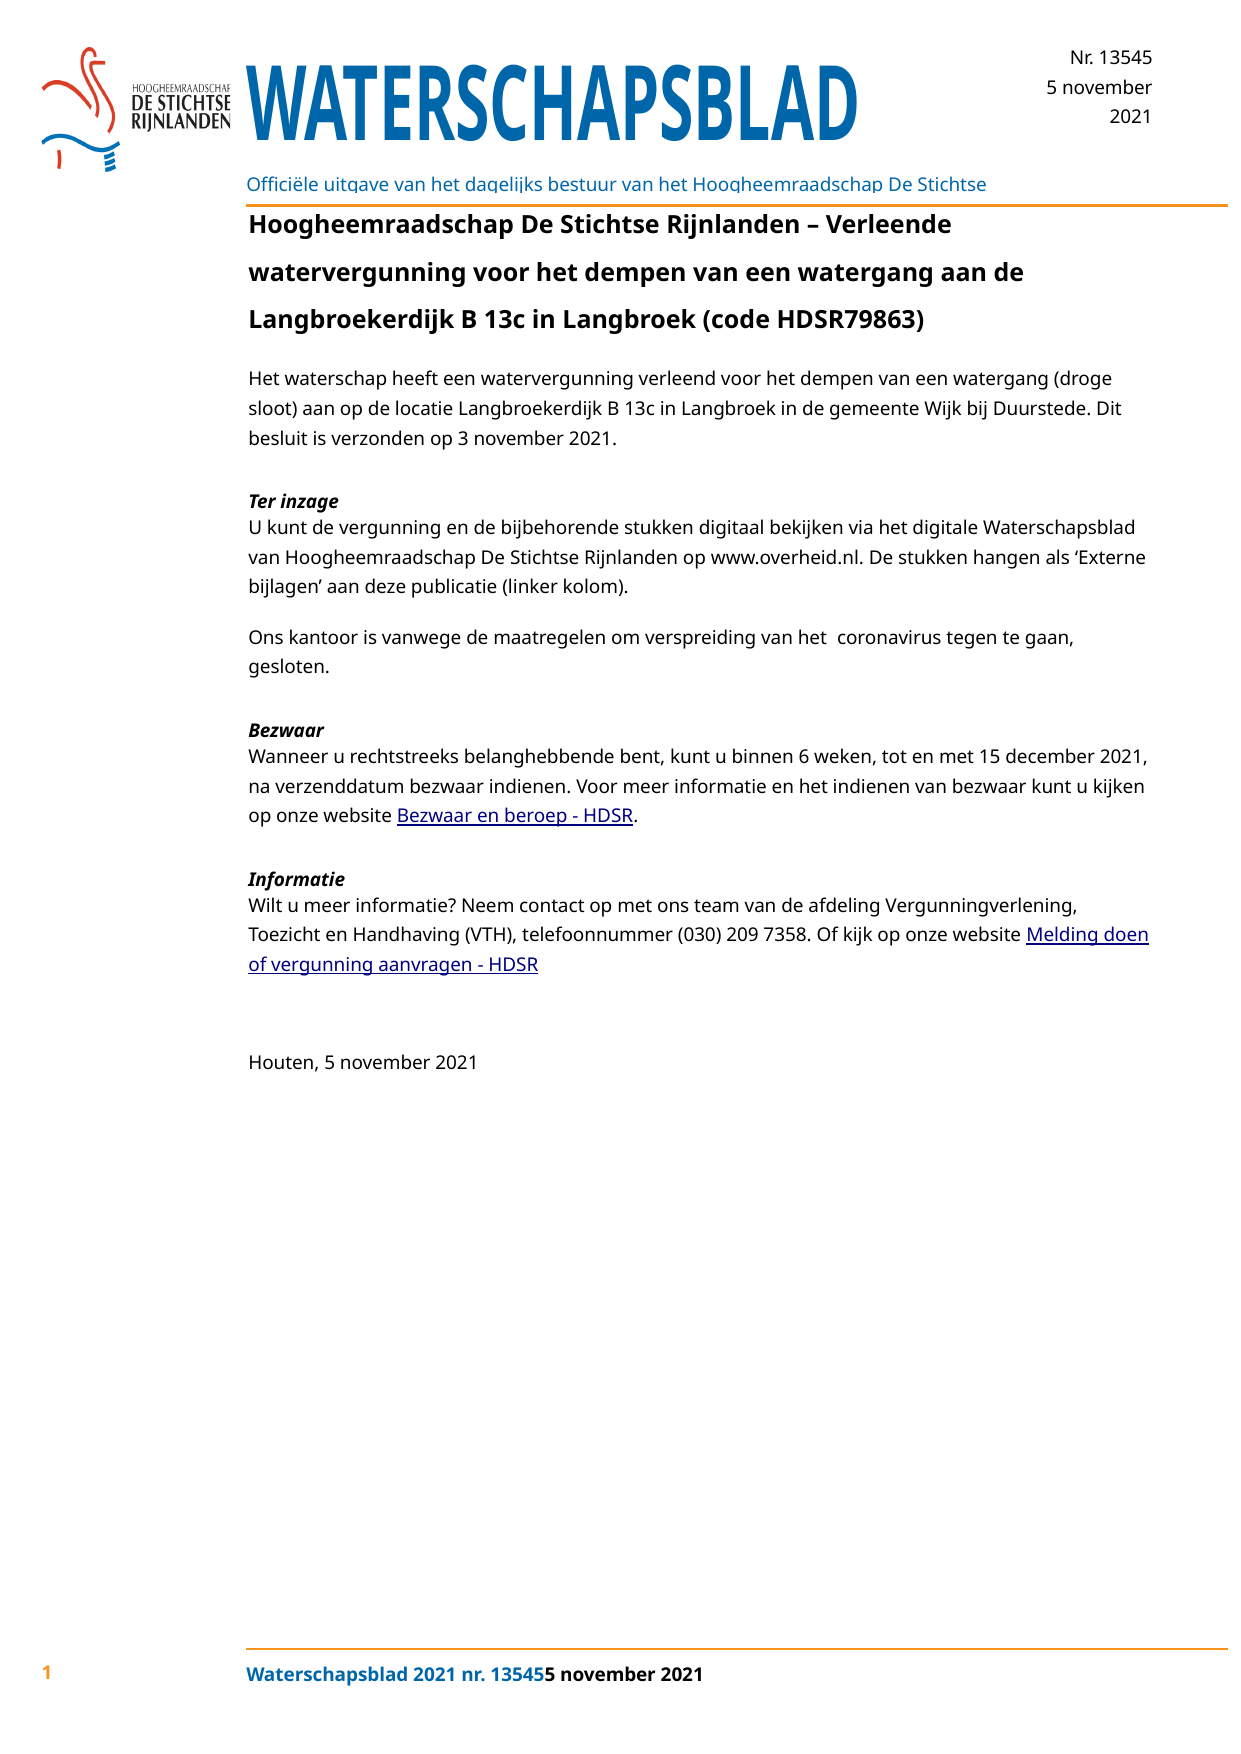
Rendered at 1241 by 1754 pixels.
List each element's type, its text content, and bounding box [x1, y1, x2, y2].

text Wanneer u rechtstreeks belanghebbende bent, kunt u binnen 6 weken, tot en met 15 december 2021, na verzenddatum bezwaar indienen. Voor meer informatie en het indienen van bezwaar kunt u kijken op onze website Bezwaar en beroep - HDSR. [248, 743, 1152, 828]
text Hoogheemraadschap De Stichtse Rijnlanden – Verleende watervergunning voor het dempen van een watergang aan de Langbroekerdijk B 13c in Langbroek (code HDSR79863) [248, 207, 1152, 336]
text Informatie [248, 866, 1152, 892]
text Houten, 5 november 2021 [248, 1049, 1152, 1075]
text Het waterschap heeft een watervergunning verleend voor het dempen van een watergang (droge sloot) aan op de locatie Langbroekerdijk B 13c in Langbroek in de gemeente Wijk bij Duurstede. Dit besluit is verzonden op 3 november 2021. [248, 366, 1152, 450]
picture [41, 47, 231, 172]
text Wilt u meer informatie? Neem contact op met ons team van de afdeling Vergunningverlening, Toezicht en Handhaving (VTH), telefoonnummer (030) 209 7358. Of kijk op onze website Melding doen of vergunning aanvragen - HDSR [248, 892, 1152, 977]
text Ter inzage [248, 489, 1152, 514]
text U kunt de vergunning en de bijbehorende stukken digitaal bekijken via het digitale Waterschapsblad van Hoogheemraadschap De Stichtse Rijnlanden op www.overheid.nl. De stukken hangen als ‘Externe bijlagen’ aan deze publicatie (linker kolom). [248, 514, 1152, 599]
text Bezwaar [248, 717, 1152, 743]
text Ons kantoor is vanwege de maatregelen om verspreiding van het coronavirus tegen te gaan, gesloten. [248, 624, 1152, 679]
